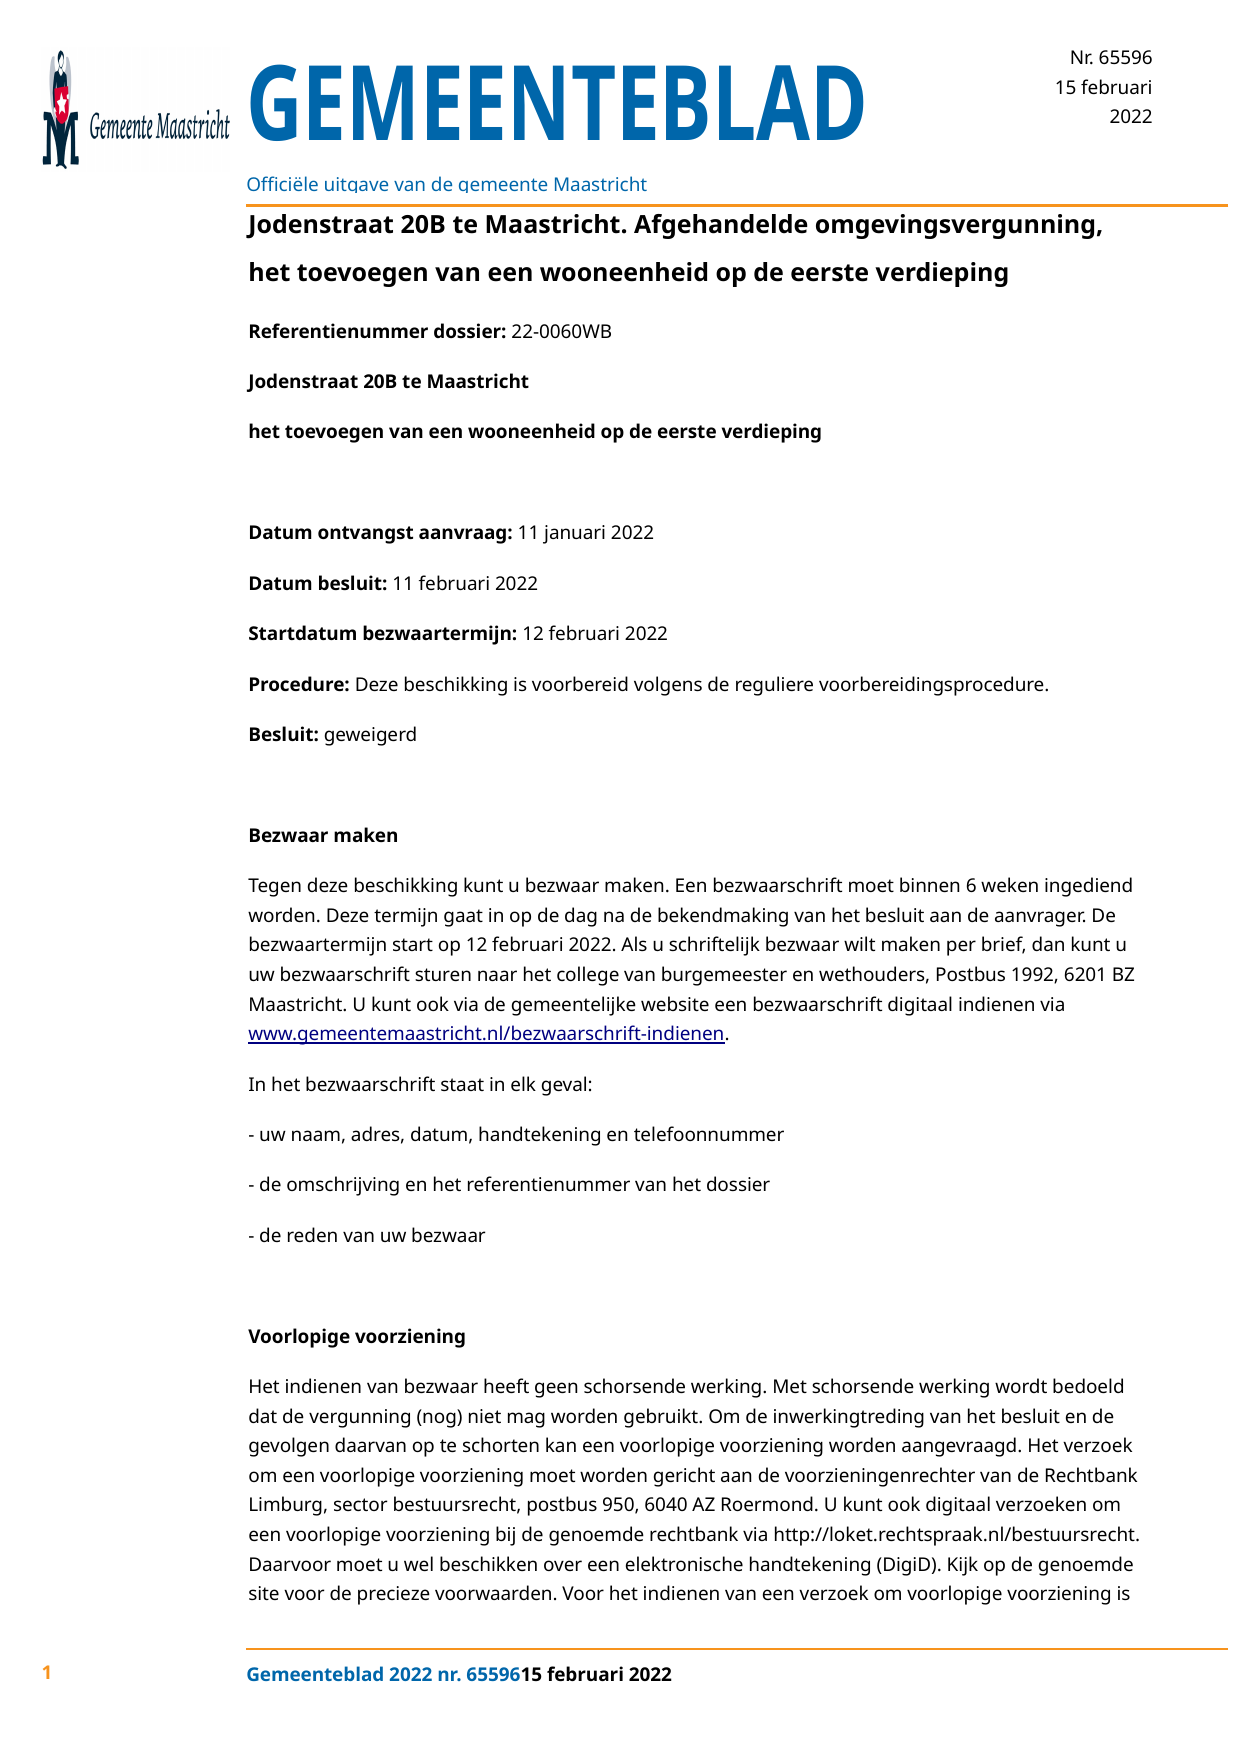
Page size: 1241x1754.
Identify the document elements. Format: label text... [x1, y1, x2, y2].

text Het indienen van bezwaar heeft geen schorsende werking. Met schorsende werking wordt bedoeld dat de vergunning (nog) niet mag worden gebruikt. Om de inwerkingtreding van het besluit en de gevolgen daarvan op te schorten kan een voorlopige voorziening worden aangevraagd. Het verzoek om een voorlopige voorziening moet worden gericht aan de voorzieningenrechter van de Rechtbank Limburg, sector bestuursrecht, postbus 950, 6040 AZ Roermond. U kunt ook digitaal verzoeken om een voorlopige voorziening bij de genoemde rechtbank via http://loket.rechtspraak.nl/bestuursrecht. Daarvoor moet u wel beschikken over een elektronische handtekening (DigiD). Kijk op de genoemde site voor de precieze voorwaarden. Voor het indienen van een verzoek om voorlopige voorziening is [248, 1373, 1152, 1606]
text In het bezwaarschrift staat in elk geval: [248, 1071, 1152, 1097]
text Datum ontvangst aanvraag: 11 januari 2022 [248, 519, 1152, 545]
text Tegen deze beschikking kunt u bezwaar maken. Een bezwaarschrift moet binnen 6 weken ingediend worden. Deze termijn gaat in op de dag na de bekendmaking van het besluit aan de aanvrager. De bezwaartermijn start op 12 februari 2022. Als u schriftelijk bezwaar wilt maken per brief, dan kunt u uw bezwaarschrift sturen naar het college van burgemeester en wethouders, Postbus 1992, 6201 BZ Maastricht. U kunt ook via de gemeentelijke website een bezwaarschrift digitaal indienen via www.gemeentemaastricht.nl/bezwaarschrift-indienen. [248, 872, 1152, 1046]
picture [41, 47, 231, 172]
text - de omschrijving en het referentienummer van het dossier [248, 1172, 1152, 1197]
text Jodenstraat 20B te Maastricht. Afgehandelde omgevingsvergunning, het toevoegen van een wooneenheid op de eerste verdieping [248, 207, 1152, 288]
text Bezwaar maken [248, 822, 1152, 848]
text Startdatum bezwaartermijn: 12 februari 2022 [248, 620, 1152, 646]
text Referentienummer dossier: 22-0060WB [248, 318, 1152, 344]
text Besluit: geweigerd [248, 721, 1152, 747]
text Voorlopige voorziening [248, 1323, 1152, 1349]
text Datum besluit: 11 februari 2022 [248, 570, 1152, 596]
text het toevoegen van een wooneenheid op de eerste verdieping [248, 419, 1152, 444]
text - de reden van uw bezwaar [248, 1222, 1152, 1248]
text Jodenstraat 20B te Maastricht [248, 368, 1152, 394]
text Procedure: Deze beschikking is voorbereid volgens de reguliere voorbereidingsprocedure. [248, 671, 1152, 697]
text - uw naam, adres, datum, handtekening en telefoonnummer [248, 1121, 1152, 1147]
